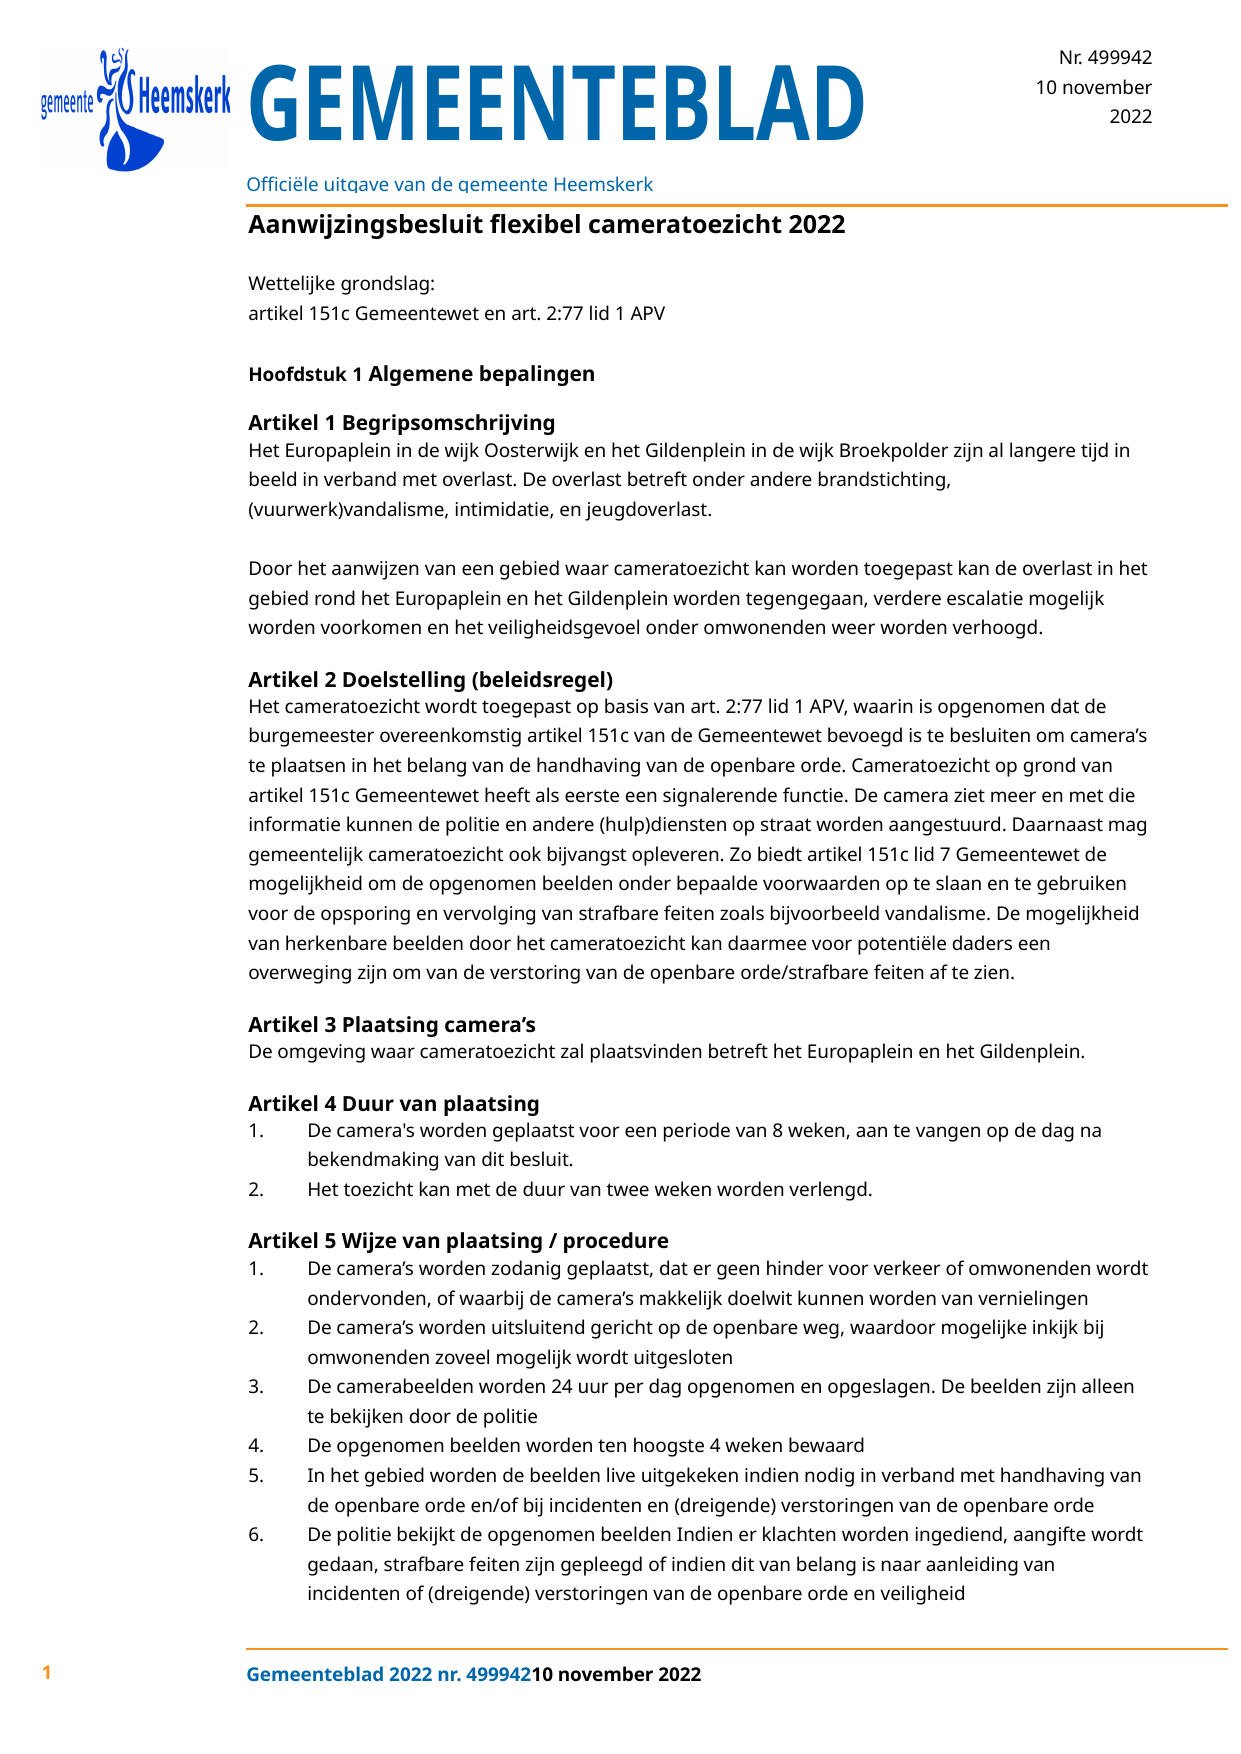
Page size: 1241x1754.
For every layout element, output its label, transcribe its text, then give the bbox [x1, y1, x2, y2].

text Artikel 3 Plaatsing camera’s [248, 1010, 1152, 1038]
list De camera’s worden zodanig geplaatst, dat er geen hinder voor verkeer of omwonenden wordt ondervonden, of waarbij de camera’s makkelijk doelwit kunnen worden van vernielingen [248, 1255, 1152, 1310]
text Artikel 4 Duur van plaatsing [248, 1089, 1152, 1117]
text Artikel 5 Wijze van plaatsing / procedure [248, 1227, 1152, 1255]
text Het Europaplein in de wijk Oosterwijk en het Gildenplein in de wijk Broekpolder zijn al langere tijd in beeld in verband met overlast. De overlast betreft onder andere brandstichting, (vuurwerk)vandalisme, intimidatie, en jeugdoverlast. [248, 437, 1152, 522]
list De camera's worden geplaatst voor een periode van 8 weken, aan te vangen op de dag na bekendmaking van dit besluit. [248, 1117, 1152, 1172]
text artikel 151c Gemeentewet en art. 2:77 lid 1 APV [248, 300, 1152, 326]
list De camerabeelden worden 24 uur per dag opgenomen en opgeslagen. De beelden zijn alleen te bekijken door de politie [248, 1373, 1152, 1429]
text Artikel 2 Doelstelling (beleidsregel) [248, 665, 1152, 693]
text Hoofdstuk 1 Algemene bepalingen [248, 359, 1152, 387]
text Door het aanwijzen van een gebied waar cameratoezicht kan worden toegepast kan de overlast in het gebied rond het Europaplein en het Gildenplein worden tegengegaan, verdere escalatie mogelijk worden voorkomen en het veiligheidsgevoel onder omwonenden weer worden verhoogd. [248, 555, 1152, 640]
text Aanwijzingsbesluit flexibel cameratoezicht 2022 [248, 207, 1152, 241]
text Wettelijke grondslag: [248, 270, 1152, 296]
text Het cameratoezicht wordt toegepast op basis van art. 2:77 lid 1 APV, waarin is opgenomen dat de burgemeester overeenkomstig artikel 151c van de Gemeentewet bevoegd is te besluiten om camera’s te plaatsen in het belang van de handhaving van de openbare orde. Cameratoezicht op grond van artikel 151c Gemeentewet heeft als eerste een signalerende functie. De camera ziet meer en met die informatie kunnen de politie en andere (hulp)diensten op straat worden aangestuurd. Daarnaast mag gemeentelijk cameratoezicht ook bijvangst opleveren. Zo biedt artikel 151c lid 7 Gemeentewet de mogelijkheid om de opgenomen beelden onder bepaalde voorwaarden op te slaan en te gebruiken voor de opsporing en vervolging van strafbare feiten zoals bijvoorbeeld vandalisme. De mogelijkheid van herkenbare beelden door het cameratoezicht kan daarmee voor potentiële daders een overweging zijn om van de verstoring van de openbare orde/strafbare feiten af te zien. [248, 693, 1152, 985]
picture [41, 47, 231, 172]
list De opgenomen beelden worden ten hoogste 4 weken bewaard [248, 1433, 1152, 1458]
list Het toezicht kan met de duur van twee weken worden verlengd. [248, 1176, 1152, 1202]
list De camera’s worden uitsluitend gericht op de openbare weg, waardoor mogelijke inkijk bij omwonenden zoveel mogelijk wordt uitgesloten [248, 1314, 1152, 1369]
text De omgeving waar cameratoezicht zal plaatsvinden betreft het Europaplein en het Gildenplein. [248, 1038, 1152, 1064]
list De politie bekijkt de opgenomen beelden Indien er klachten worden ingediend, aangifte wordt gedaan, strafbare feiten zijn gepleegd of indien dit van belang is naar aanleiding van incidenten of (dreigende) verstoringen van de openbare orde en veiligheid [248, 1521, 1152, 1606]
text Artikel 1 Begripsomschrijving [248, 408, 1152, 437]
list In het gebied worden de beelden live uitgekeken indien nodig in verband met handhaving van de openbare orde en/of bij incidenten en (dreigende) verstoringen van de openbare orde [248, 1462, 1152, 1517]
